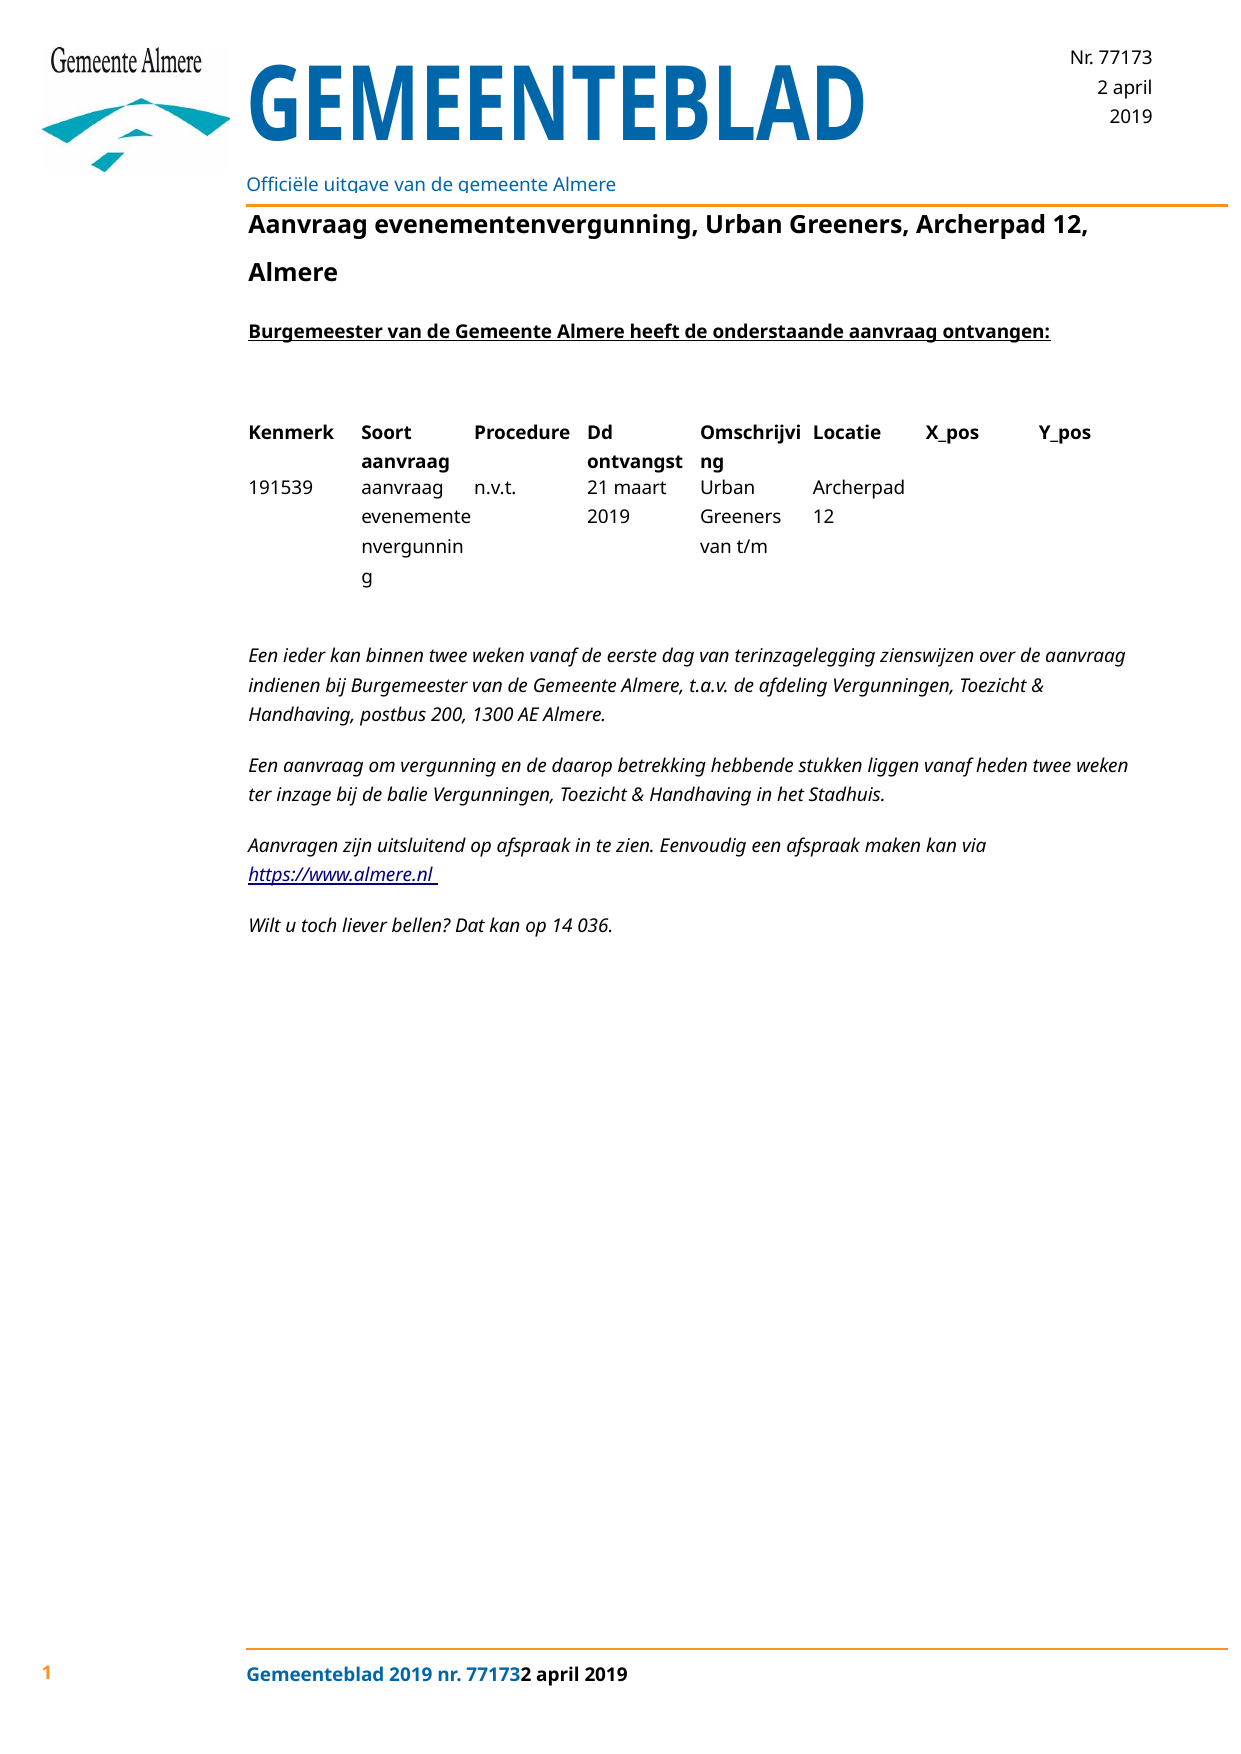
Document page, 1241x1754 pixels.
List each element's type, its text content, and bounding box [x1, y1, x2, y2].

table_cell aanvraag evenementenvergunning [361, 474, 474, 589]
table_header Soort aanvraag [361, 419, 474, 474]
table_header Omschrijving [700, 419, 813, 474]
table_cell Archerpad 12 [813, 474, 926, 589]
table_header X_pos [926, 419, 1038, 474]
text Aanvraag evenementenvergunning, Urban Greeners, Archerpad 12, Almere [248, 207, 1152, 288]
text Aanvragen zijn uitsluitend op afspraak in te zien. Eenvoudig een afspraak maken kan via https://www.almere.nl [248, 832, 1152, 887]
table_header Kenmerk [248, 419, 361, 474]
text Burgemeester van de Gemeente Almere heeft de onderstaande aanvraag ontvangen: [248, 318, 1152, 344]
text Een aanvraag om vergunning en de daarop betrekking hebbende stukken liggen vanaf heden twee weken ter inzage bij de balie Vergunningen, Toezicht & Handhaving in het Stadhuis. [248, 752, 1152, 807]
table_cell [926, 474, 1038, 589]
text Wilt u toch liever bellen? Dat kan op 14 036. [248, 912, 1152, 938]
table_header Y_pos [1039, 419, 1152, 474]
text Een ieder kan binnen twee weken vanaf de eerste dag van terinzagelegging zienswijzen over de aanvraag indienen bij Burgemeester van de Gemeente Almere, t.a.v. de afdeling Vergunningen, Toezicht & Handhaving, postbus 200, 1300 AE Almere. [248, 642, 1152, 727]
table_header Dd ontvangst [587, 419, 700, 474]
table_cell 21 maart 2019 [587, 474, 700, 589]
picture [41, 47, 231, 172]
table_header Procedure [474, 419, 587, 474]
table_cell n.v.t. [474, 474, 587, 589]
table_cell 191539 [248, 474, 361, 589]
table_cell [1039, 474, 1152, 589]
table_cell Urban Greeners van t/m [700, 474, 813, 589]
table_header Locatie [813, 419, 926, 474]
